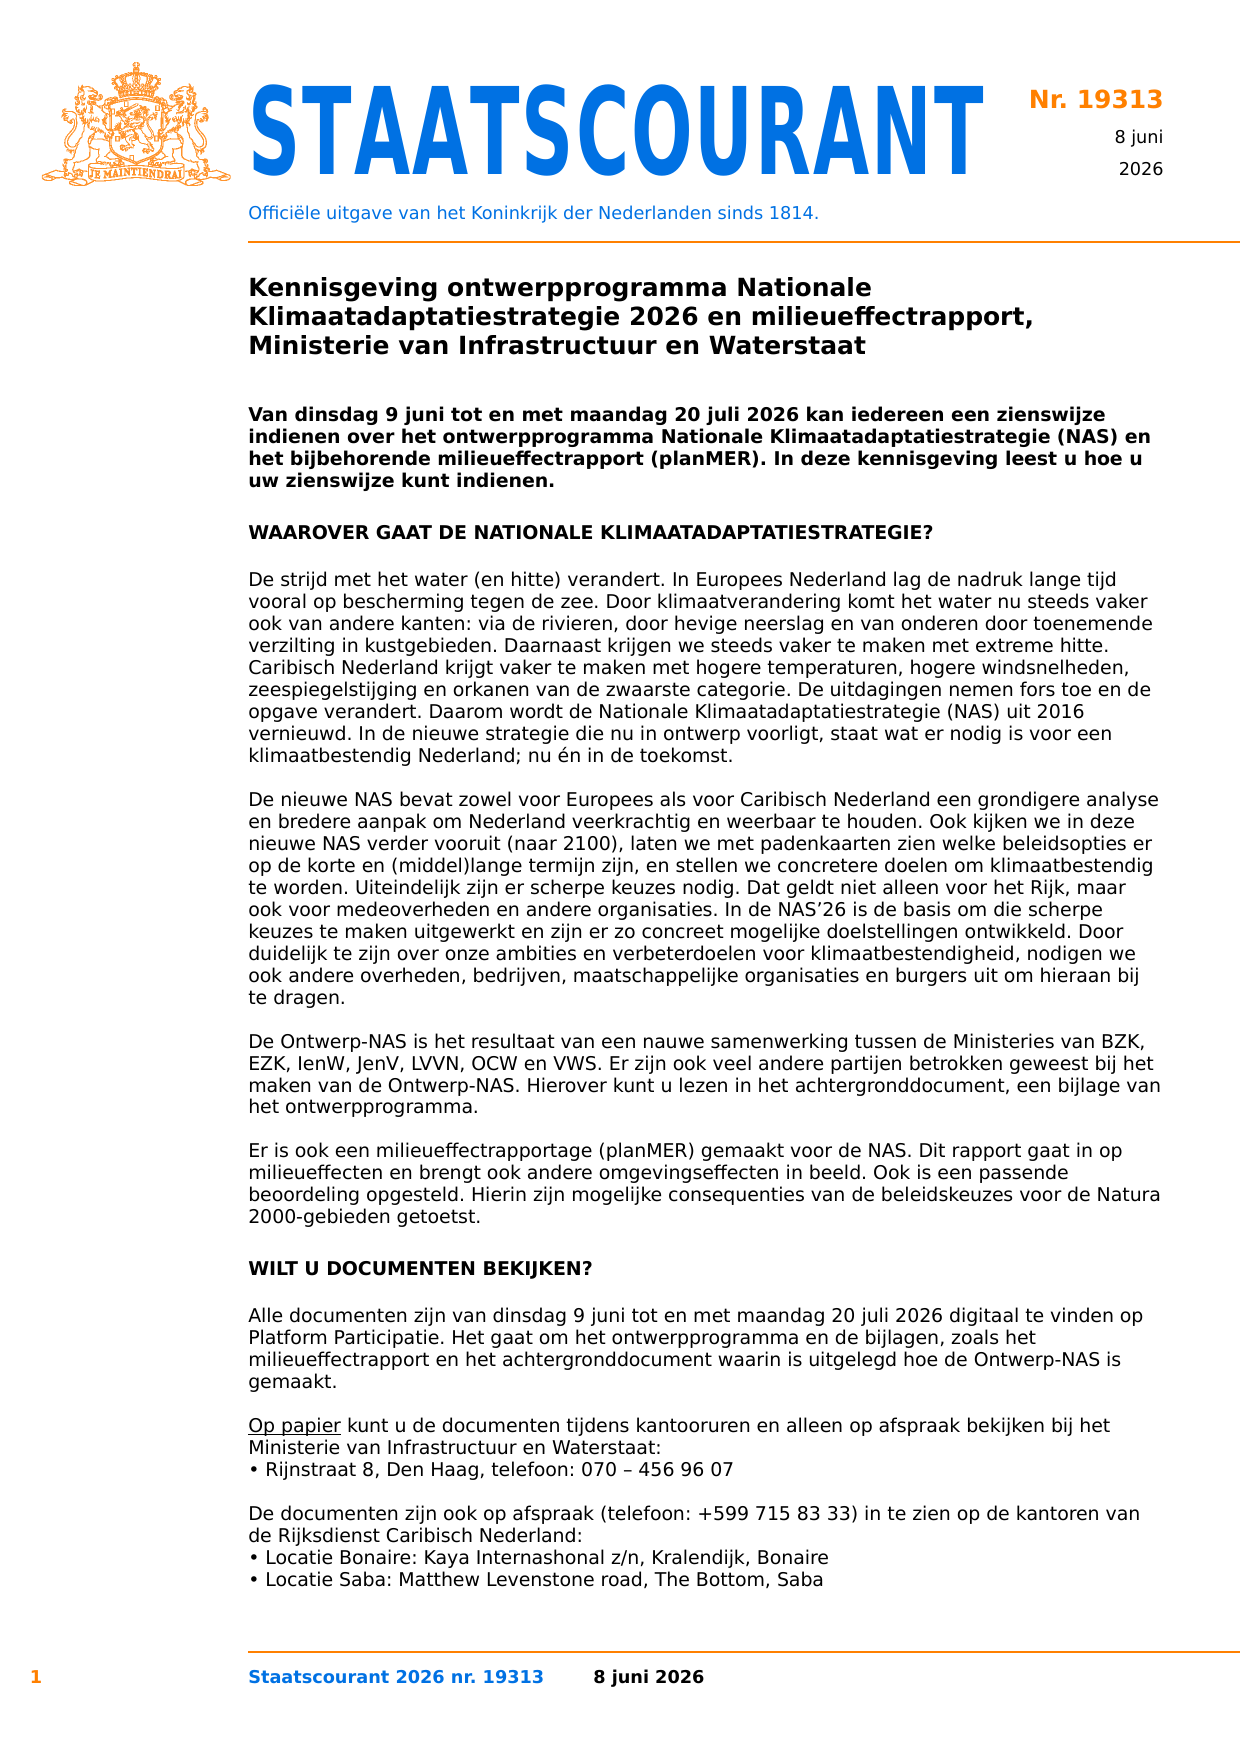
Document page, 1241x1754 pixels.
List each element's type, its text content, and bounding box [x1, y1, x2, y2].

subtitle WAAROVER GAAT DE NATIONALE KLIMAATADAPTATIESTRATEGIE? [248, 522, 1163, 544]
picture [41, 62, 231, 186]
text • Locatie Bonaire: Kaya Internashonal z/n, Kralendijk, Bonaire [248, 1547, 1163, 1569]
table_cell 2026 [998, 153, 1240, 203]
text Van dinsdag 9 juni tot en met maandag 20 juli 2026 kan iedereen een zienswijze indienen over het ontwerpprogramma Nationale Klimaatadaptatiestrategie (NAS) en het bijbehorende milieueffectrapport (planMER). In deze kennisgeving leest u hoe u uw zienswijze kunt indienen. [248, 404, 1163, 492]
text De documenten zijn ook op afspraak (telefoon: +599 715 83 33) in te zien op de kantoren van de Rijksdienst Caribisch Nederland: [248, 1503, 1163, 1547]
text De Ontwerp-NAS is het resultaat van een nauwe samenwerking tussen de Ministeries van BZK, EZK, IenW, JenV, LVVN, OCW en VWS. Er zijn ook veel andere partijen betrokken geweest bij het maken van de Ontwerp-NAS. Hierover kunt u lezen in het achtergronddocument, een bijlage van het ontwerpprogramma. [248, 1031, 1163, 1118]
text • Rijnstraat 8, Den Haag, telefoon: 070 – 456 96 07 [248, 1459, 1163, 1481]
text Er is ook een milieueffectrapportage (planMER) gemaakt voor de NAS. Dit rapport gaat in op milieueffecten en brengt ook andere omgevingseffecten in beeld. Ook is een passende beoordeling opgesteld. Hierin zijn mogelijke consequenties van de beleidskeuzes voor de Natura 2000-gebieden getoetst. [248, 1140, 1163, 1228]
text De strijd met het water (en hitte) verandert. In Europees Nederland lag de nadruk lange tijd vooral op bescherming tegen de zee. Door klimaatverandering komt het water nu steeds vaker ook van andere kanten: via de rivieren, door hevige neerslag en van onderen door toenemende verzilting in kustgebieden. Daarnaast krijgen we steeds vaker te maken met extreme hitte. Caribisch Nederland krijgt vaker te maken met hogere temperaturen, hogere windsnelheden, zeespiegelstijging en orkanen van de zwaarste categorie. De uitdagingen nemen fors toe en de opgave verandert. Daarom wordt de Nationale Klimaatadaptatiestrategie (NAS) uit 2016 vernieuwd. In de nieuwe strategie die nu in ontwerp voorligt, staat wat er nodig is voor een klimaatbestendig Nederland; nu én in de toekomst. [248, 569, 1163, 767]
table_header [25, 62, 248, 241]
table_cell 8 juni [998, 121, 1240, 153]
table_cell Officiële uitgave van het Koninkrijk der Nederlanden sinds 1814. [248, 203, 1240, 241]
text • Locatie Saba: Matthew Levenstone road, The Bottom, Saba [248, 1569, 1163, 1591]
subtitle WILT U DOCUMENTEN BEKIJKEN? [248, 1258, 1163, 1280]
text Op papier kunt u de documenten tijdens kantooruren en alleen op afspraak bekijken bij het Ministerie van Infrastructuur en Waterstaat: [248, 1415, 1163, 1459]
text Alle documenten zijn van dinsdag 9 juni tot en met maandag 20 juli 2026 digitaal te vinden op Platform Participatie. Het gaat om het ontwerpprogramma en de bijlagen, zoals het milieueffectrapport en het achtergronddocument waarin is uitgelegd hoe de Ontwerp-NAS is gemaakt. [248, 1305, 1163, 1393]
table_header Nr. 19313 [998, 62, 1240, 121]
table_header STAATSCOURANT [248, 62, 998, 203]
subtitle Kennisgeving ontwerpprogramma Nationale Klimaatadaptatiestrategie 2026 en milieueffectrapport, Ministerie van Infrastructuur en Waterstaat [248, 273, 1163, 361]
text De nieuwe NAS bevat zowel voor Europees als voor Caribisch Nederland een grondigere analyse en bredere aanpak om Nederland veerkrachtig en weerbaar te houden. Ook kijken we in deze nieuwe NAS verder vooruit (naar 2100), laten we met padenkaarten zien welke beleidsopties er op de korte en (middel)lange termijn zijn, en stellen we concretere doelen om klimaatbestendig te worden. Uiteindelijk zijn er scherpe keuzes nodig. Dat geldt niet alleen voor het Rijk, maar ook voor medeoverheden en andere organisaties. In de NAS’26 is de basis om die scherpe keuzes te maken uitgewerkt en zijn er zo concreet mogelijke doelstellingen ontwikkeld. Door duidelijk te zijn over onze ambities en verbeterdoelen voor klimaatbestendigheid, nodigen we ook andere overheden, bedrijven, maatschappelijke organisaties en burgers uit om hieraan bij te dragen. [248, 789, 1163, 1009]
